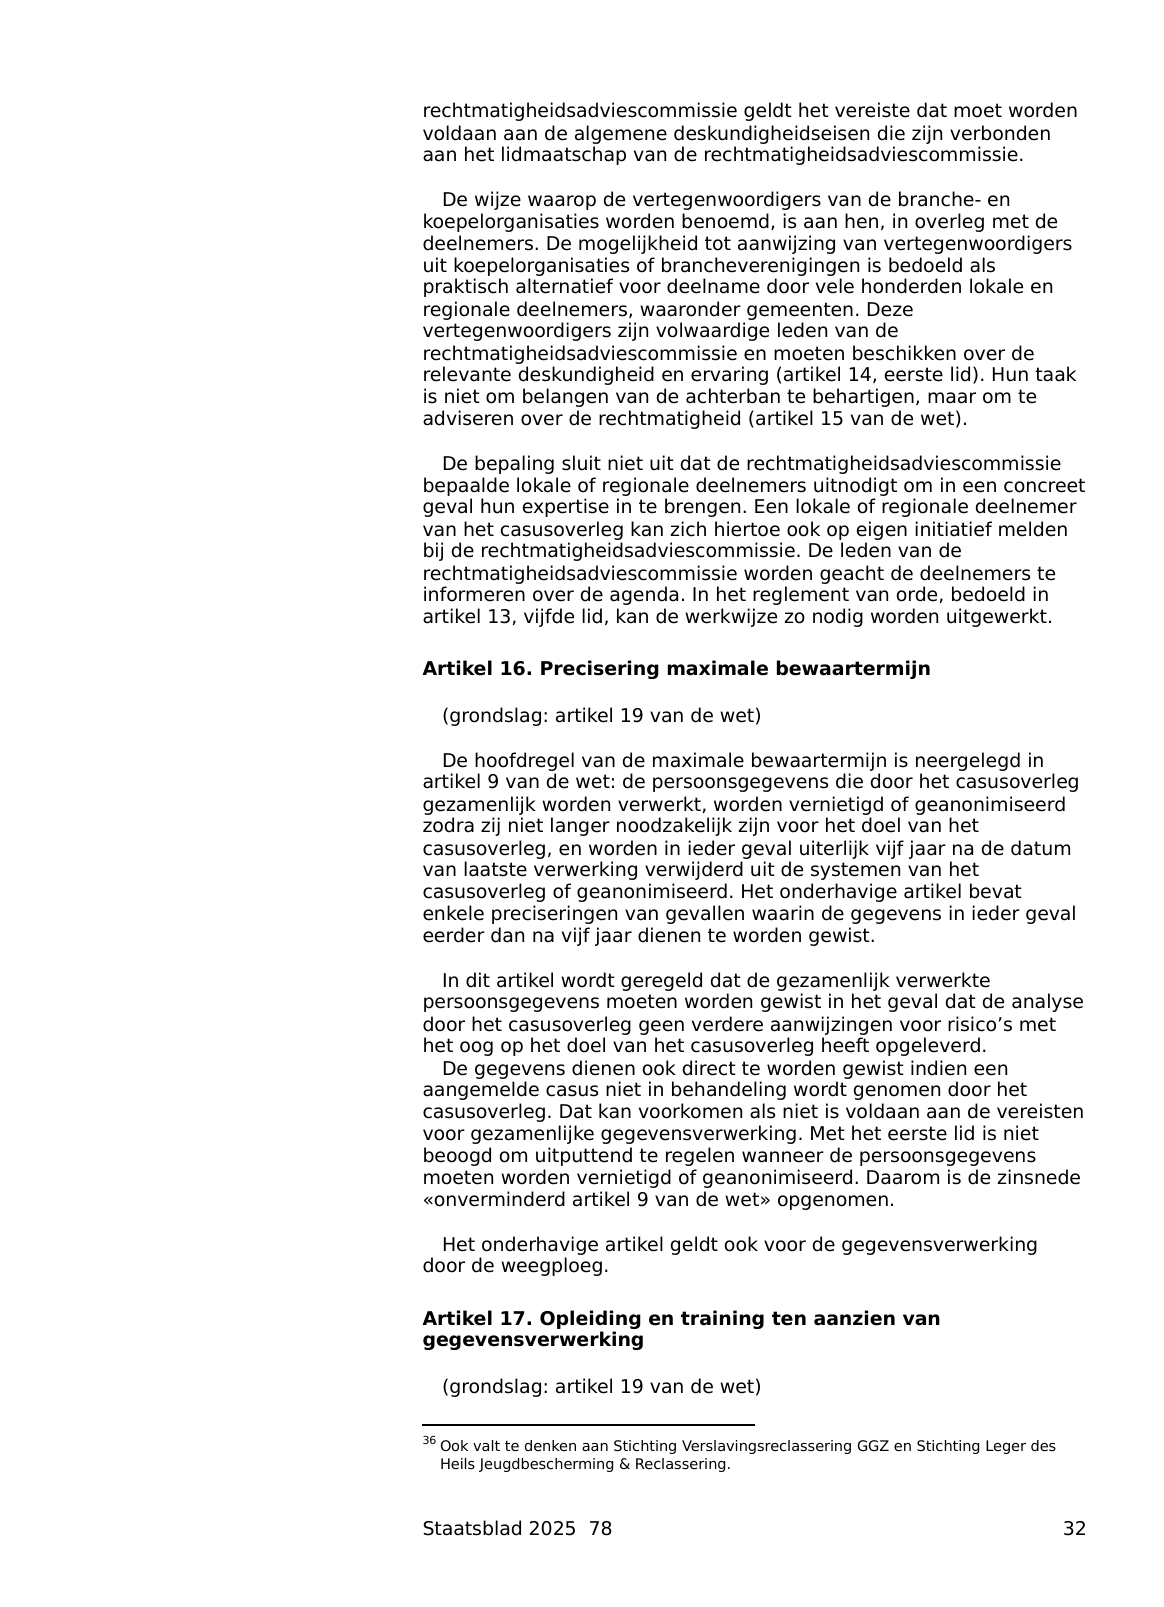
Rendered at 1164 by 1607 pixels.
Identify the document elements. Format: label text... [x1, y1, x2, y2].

text De wijze waarop de vertegenwoordigers van de branche- en koepelorganisaties worden benoemd, is aan hen, in overleg met de deelnemers. De mogelijkheid tot aanwijzing van vertegenwoordigers uit koepelorganisaties of brancheverenigingen is bedoeld als praktisch alternatief voor deelname door vele honderden lokale en regionale deelnemers, waaronder gemeenten. Deze vertegenwoordigers zijn volwaardige leden van de rechtmatigheidsadviescommissie en moeten beschikken over de relevante deskundigheid en ervaring (artikel 14, eerste lid). Hun taak is niet om belangen van de achterban te behartigen, maar om te adviseren over de rechtmatigheid (artikel 15 van de wet). [422, 188, 1087, 430]
text De hoofdregel van de maximale bewaartermijn is neergelegd in artikel 9 van de wet: de persoonsgegevens die door het casusoverleg gezamenlijk worden verwerkt, worden vernietigd of geanonimiseerd zodra zij niet langer noodzakelijk zijn voor het doel van het casusoverleg, en worden in ieder geval uiterlijk vijf jaar na de datum van laatste verwerking verwijderd uit de systemen van het casusoverleg of geanonimiseerd. Het onderhavige artikel bevat enkele preciseringen van gevallen waarin de gegevens in ieder geval eerder dan na vijf jaar dienen te worden gewist. [422, 749, 1087, 947]
subtitle Artikel 16. Precisering maximale bewaartermijn [422, 658, 1087, 680]
text (grondslag: artikel 19 van de wet) [422, 1376, 1087, 1398]
subtitle Artikel 17. Opleiding en training ten aanzien van gegevensverwerking [422, 1307, 1087, 1351]
text (grondslag: artikel 19 van de wet) [422, 705, 1087, 727]
text rechtmatigheidsadviescommissie geldt het vereiste dat moet worden voldaan aan de algemene deskundigheidseisen die zijn verbonden aan het lidmaatschap van de rechtmatigheidsadviescommissie. [422, 100, 1087, 166]
text De bepaling sluit niet uit dat de rechtmatigheidsadviescommissie bepaalde lokale of regionale deelnemers uitnodigt om in een concreet geval hun expertise in te brengen. Een lokale of regionale deelnemer van het casusoverleg kan zich hiertoe ook op eigen initiatief melden bij de rechtmatigheidsadviescommissie. De leden van de rechtmatigheidsadviescommissie worden geacht de deelnemers te informeren over de agenda. In het reglement van orde, bedoeld in artikel 13, vijfde lid, kan de werkwijze zo nodig worden uitgewerkt. [422, 452, 1087, 628]
text De gegevens dienen ook direct te worden gewist indien een aangemelde casus niet in behandeling wordt genomen door het casusoverleg. Dat kan voorkomen als niet is voldaan aan de vereisten voor gezamenlijke gegevensverwerking. Met het eerste lid is niet beoogd om uitputtend te regelen wanneer de persoonsgegevens moeten worden vernietigd of geanonimiseerd. Daarom is de zinsnede «onverminderd artikel 9 van de wet» opgenomen. [422, 1057, 1087, 1211]
text Het onderhavige artikel geldt ook voor de gegevensverwerking door de weegploeg. [422, 1233, 1087, 1277]
text Ook valt te denken aan Stichting Verslavingsreclassering GGZ en Stichting Leger des Heils Jeugdbescherming & Reclassering. [422, 1434, 1087, 1473]
text In dit artikel wordt geregeld dat de gezamenlijk verwerkte persoonsgegevens moeten worden gewist in het geval dat de analyse door het casusoverleg geen verdere aanwijzingen voor risico’s met het oog op het doel van het casusoverleg heeft opgeleverd. [422, 969, 1087, 1057]
